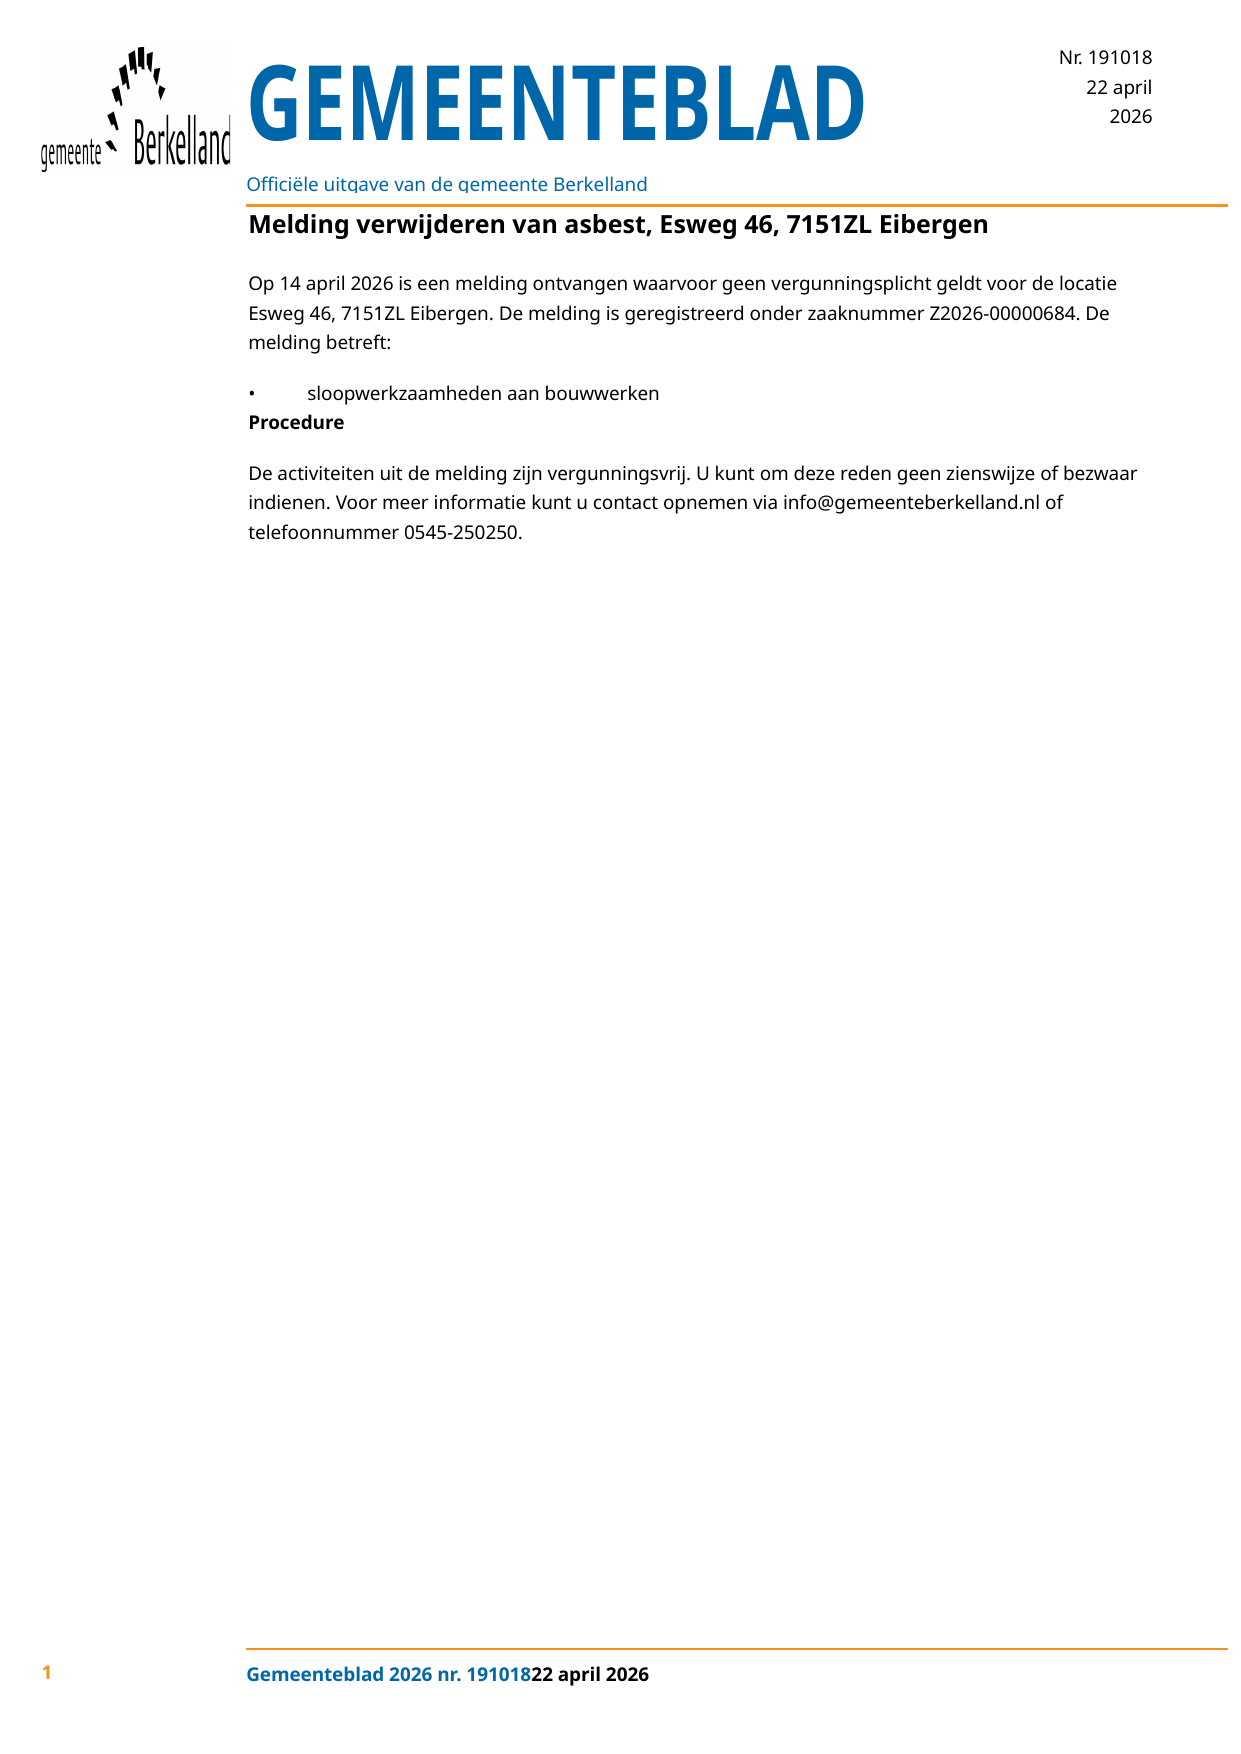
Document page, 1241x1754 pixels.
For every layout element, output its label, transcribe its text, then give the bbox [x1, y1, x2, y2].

text Melding verwijderen van asbest, Esweg 46, 7151ZL Eibergen [248, 207, 1152, 241]
list sloopwerkzaamheden aan bouwwerken [248, 380, 1152, 406]
picture [41, 47, 231, 172]
text De activiteiten uit de melding zijn vergunningsvrij. U kunt om deze reden geen zienswijze of bezwaar indienen. Voor meer informatie kunt u contact opnemen via info@gemeenteberkelland.nl of telefoonnummer 0545-250250. [248, 460, 1152, 545]
text Op 14 april 2026 is een melding ontvangen waarvoor geen vergunningsplicht geldt voor de locatie Esweg 46, 7151ZL Eibergen. De melding is geregistreerd onder zaaknummer Z2026-00000684. De melding betreft: [248, 270, 1152, 355]
text Procedure [248, 409, 1152, 435]
